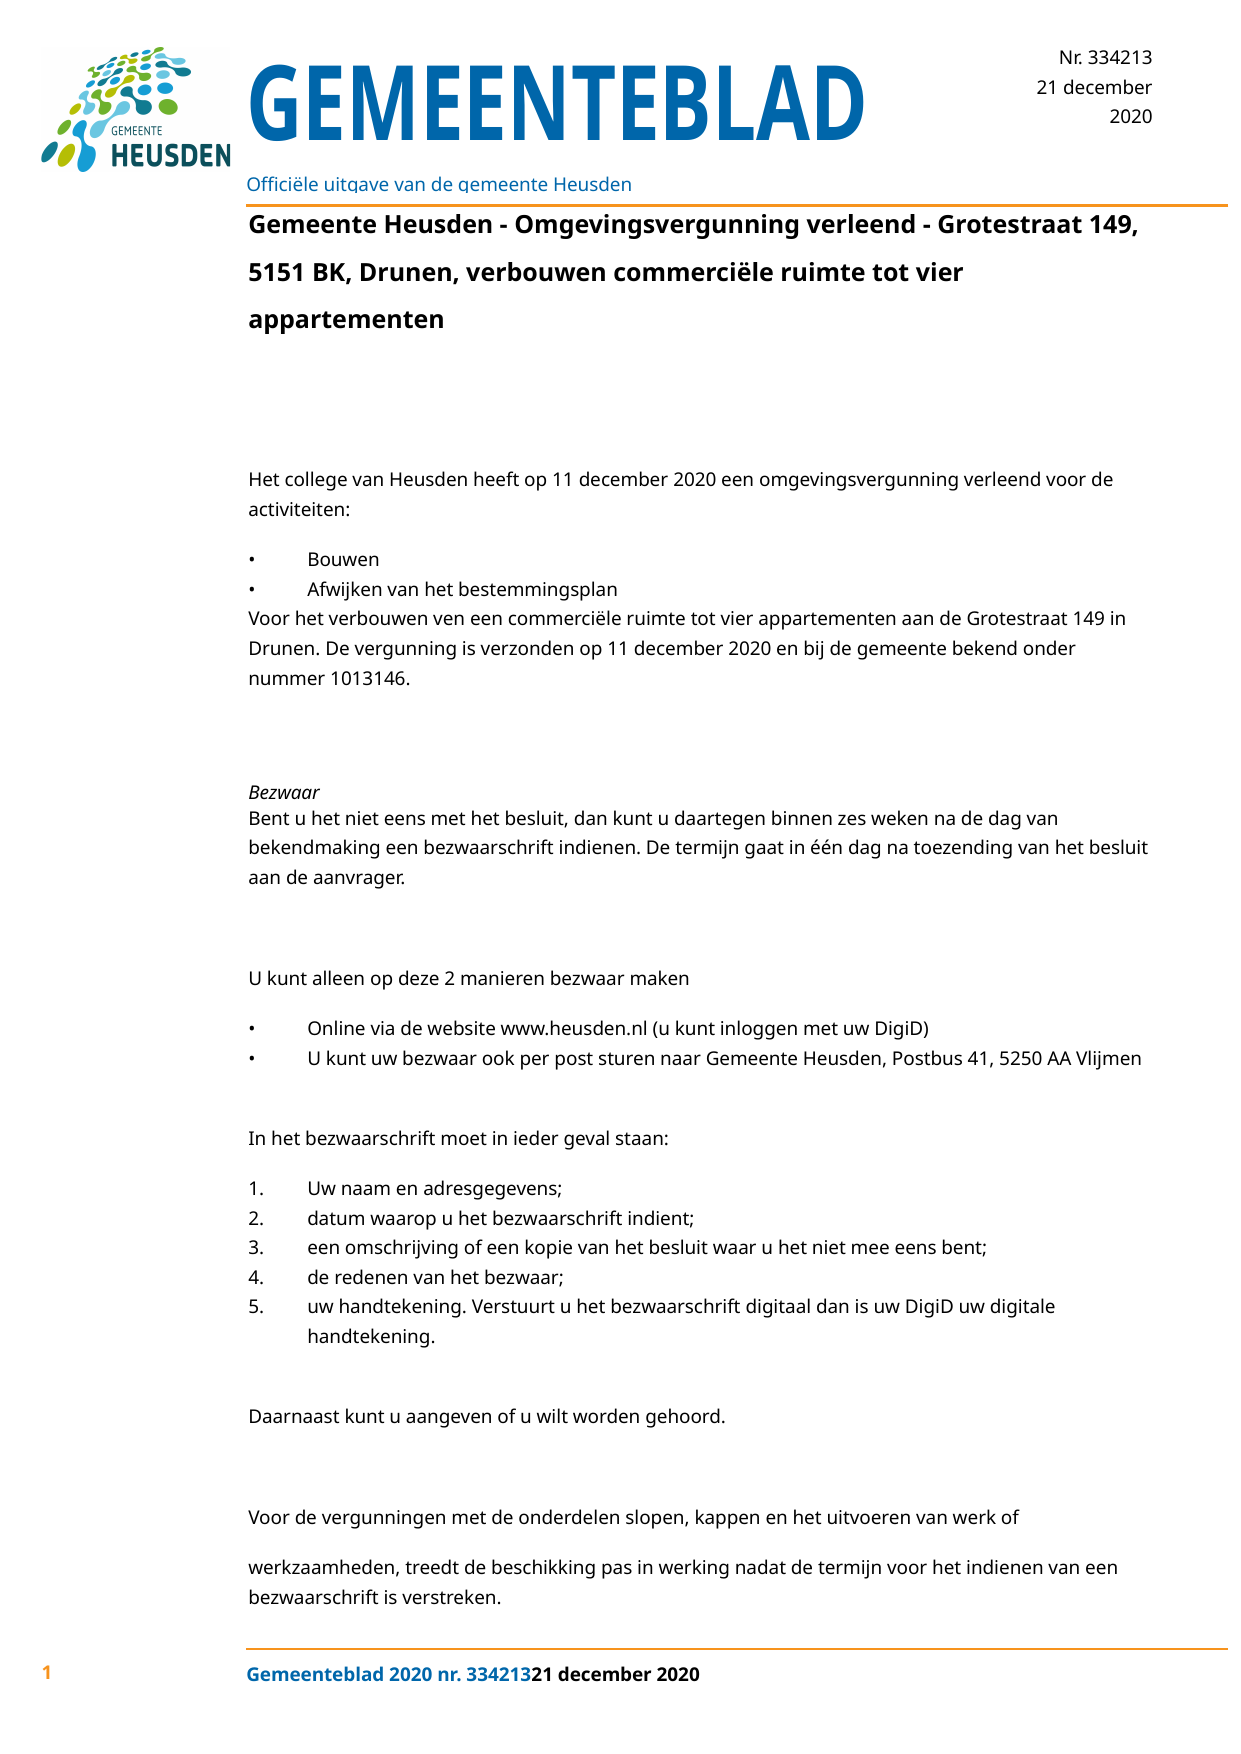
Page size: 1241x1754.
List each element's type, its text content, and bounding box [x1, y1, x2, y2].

text Voor de vergunningen met de onderdelen slopen, kappen en het uitvoeren van werk of [248, 1504, 1152, 1530]
text Daarnaast kunt u aangeven of u wilt worden gehoord. [248, 1403, 1152, 1429]
text Het college van Heusden heeft op 11 december 2020 een omgevingsvergunning verleend voor de activiteiten: [248, 466, 1152, 522]
text Bent u het niet eens met het besluit, dan kunt u daartegen binnen zes weken na de dag van bekendmaking een bezwaarschrift indienen. De termijn gaat in één dag na toezending van het besluit aan de aanvrager. [248, 805, 1152, 890]
list de redenen van het bezwaar; [248, 1264, 1152, 1290]
text Gemeente Heusden - Omgevingsvergunning verleend - Grotestraat 149, 5151 BK, Drunen, verbouwen commerciële ruimte tot vier appartementen [248, 207, 1152, 336]
text U kunt alleen op deze 2 manieren bezwaar maken [248, 965, 1152, 991]
list Afwijken van het bestemmingsplan [248, 576, 1152, 602]
list uw handtekening. Verstuurt u het bezwaarschrift digitaal dan is uw DigiD uw digitale handtekening. [248, 1293, 1152, 1349]
text Voor het verbouwen ven een commerciële ruimte tot vier appartementen aan de Grotestraat 149 in Drunen. De vergunning is verzonden op 11 december 2020 en bij de gemeente bekend onder nummer 1013146. [248, 606, 1152, 690]
list datum waarop u het bezwaarschrift indient; [248, 1205, 1152, 1231]
text werkzaamheden, treedt de beschikking pas in werking nadat de termijn voor het indienen van een bezwaarschrift is verstreken. [248, 1554, 1152, 1610]
list Uw naam en adresgegevens; [248, 1175, 1152, 1201]
text In het bezwaarschrift moet in ieder geval staan: [248, 1125, 1152, 1151]
text Bezwaar [248, 779, 1152, 805]
list U kunt uw bezwaar ook per post sturen naar Gemeente Heusden, Postbus 41, 5250 AA Vlijmen [248, 1045, 1152, 1071]
list Online via de website www.heusden.nl (u kunt inloggen met uw DigiD) [248, 1015, 1152, 1041]
list Bouwen [248, 546, 1152, 572]
list een omschrijving of een kopie van het besluit waar u het niet mee eens bent; [248, 1234, 1152, 1260]
picture [41, 47, 231, 172]
